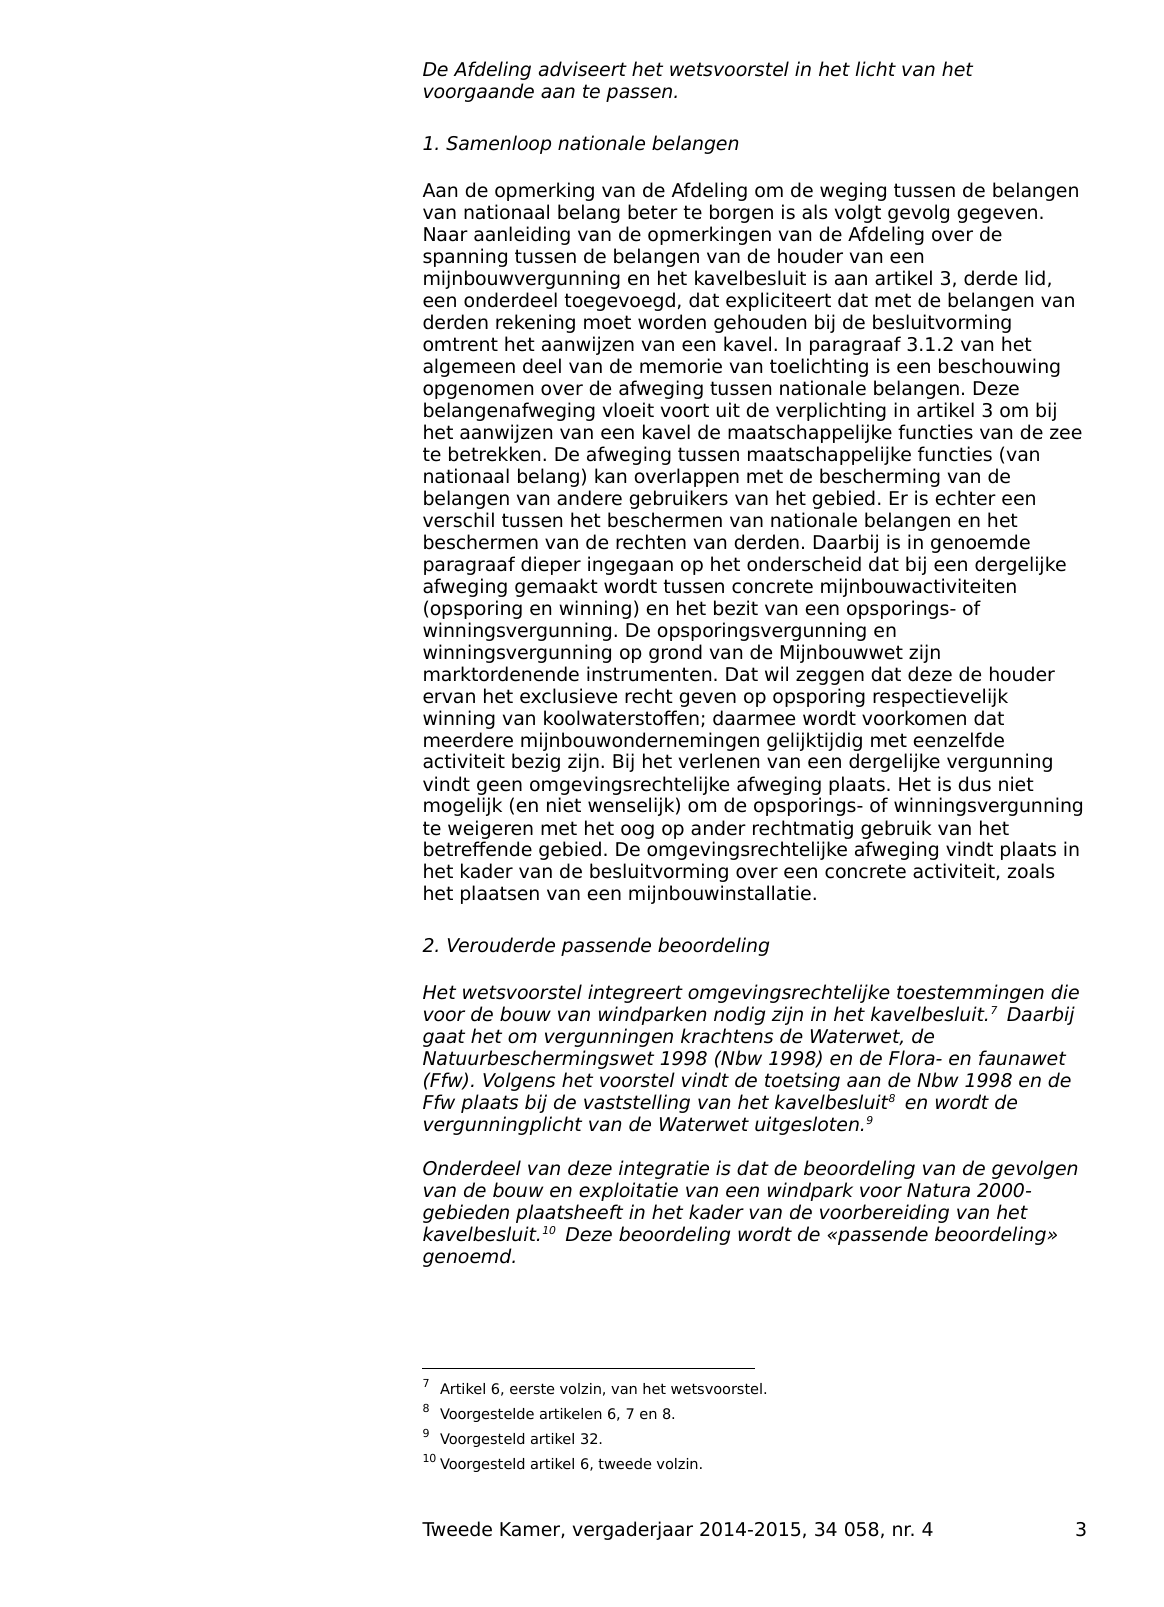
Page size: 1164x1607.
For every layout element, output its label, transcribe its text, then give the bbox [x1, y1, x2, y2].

text Artikel 6, eerste volzin, van het wetsvoorstel. [422, 1377, 1087, 1399]
text De Afdeling adviseert het wetsvoorstel in het licht van het voorgaande aan te passen. [422, 59, 1087, 103]
subtitle 1. Samenloop nationale belangen [422, 133, 1087, 155]
text Aan de opmerking van de Afdeling om de weging tussen de belangen van nationaal belang beter te borgen is als volgt gevolg gegeven. Naar aanleiding van de opmerkingen van de Afdeling over de spanning tussen de belangen van de houder van een mijnbouwvergunning en het kavelbesluit is aan artikel 3, derde lid, een onderdeel toegevoegd, dat expliciteert dat met de belangen van derden rekening moet worden gehouden bij de besluitvorming omtrent het aanwijzen van een kavel. In paragraaf 3.1.2 van het algemeen deel van de memorie van toelichting is een beschouwing opgenomen over de afweging tussen nationale belangen. Deze belangenafweging vloeit voort uit de verplichting in artikel 3 om bij het aanwijzen van een kavel de maatschappelijke functies van de zee te betrekken. De afweging tussen maatschappelijke functies (van nationaal belang) kan overlappen met de bescherming van de belangen van andere gebruikers van het gebied. Er is echter een verschil tussen het beschermen van nationale belangen en het beschermen van de rechten van derden. Daarbij is in genoemde paragraaf dieper ingegaan op het onderscheid dat bij een dergelijke afweging gemaakt wordt tussen concrete mijnbouwactiviteiten (opsporing en winning) en het bezit van een opsporings- of winningsvergunning. De opsporingsvergunning en winningsvergunning op grond van de Mijnbouwwet zijn marktordenende instrumenten. Dat wil zeggen dat deze de houder ervan het exclusieve recht geven op opsporing respectievelijk winning van koolwaterstoffen; daarmee wordt voorkomen dat meerdere mijnbouwondernemingen gelijktijdig met eenzelfde activiteit bezig zijn. Bij het verlenen van een dergelijke vergunning vindt geen omgevingsrechtelijke afweging plaats. Het is dus niet mogelijk (en niet wenselijk) om de opsporings- of winningsvergunning te weigeren met het oog op ander rechtmatig gebruik van het betreffende gebied. De omgevingsrechtelijke afweging vindt plaats in het kader van de besluitvorming over een concrete activiteit, zoals het plaatsen van een mijnbouwinstallatie. [422, 180, 1087, 905]
text Voorgesteld artikel 32. [422, 1427, 1087, 1449]
subtitle 2. Verouderde passende beoordeling [422, 935, 1087, 957]
text Onderdeel van deze integratie is dat de beoordeling van de gevolgen van de bouw en exploitatie van een windpark voor Natura 2000-gebieden plaatsheeft in het kader van de voorbereiding van het kavelbesluit. Deze beoordeling wordt de «passende beoordeling» genoemd. [422, 1158, 1087, 1268]
text Het wetsvoorstel integreert omgevingsrechtelijke toestemmingen die voor de bouw van windparken nodig zijn in het kavelbesluit. Daarbij gaat het om vergunningen krachtens de Waterwet, de Natuurbeschermingswet 1998 (Nbw 1998) en de Flora- en faunawet (Ffw). Volgens het voorstel vindt de toetsing aan de Nbw 1998 en de Ffw plaats bij de vaststelling van het kavelbesluit en wordt de vergunningplicht van de Waterwet uitgesloten. [422, 982, 1087, 1136]
text Voorgestelde artikelen 6, 7 en 8. [422, 1402, 1087, 1424]
text Voorgesteld artikel 6, tweede volzin. [422, 1452, 1087, 1474]
